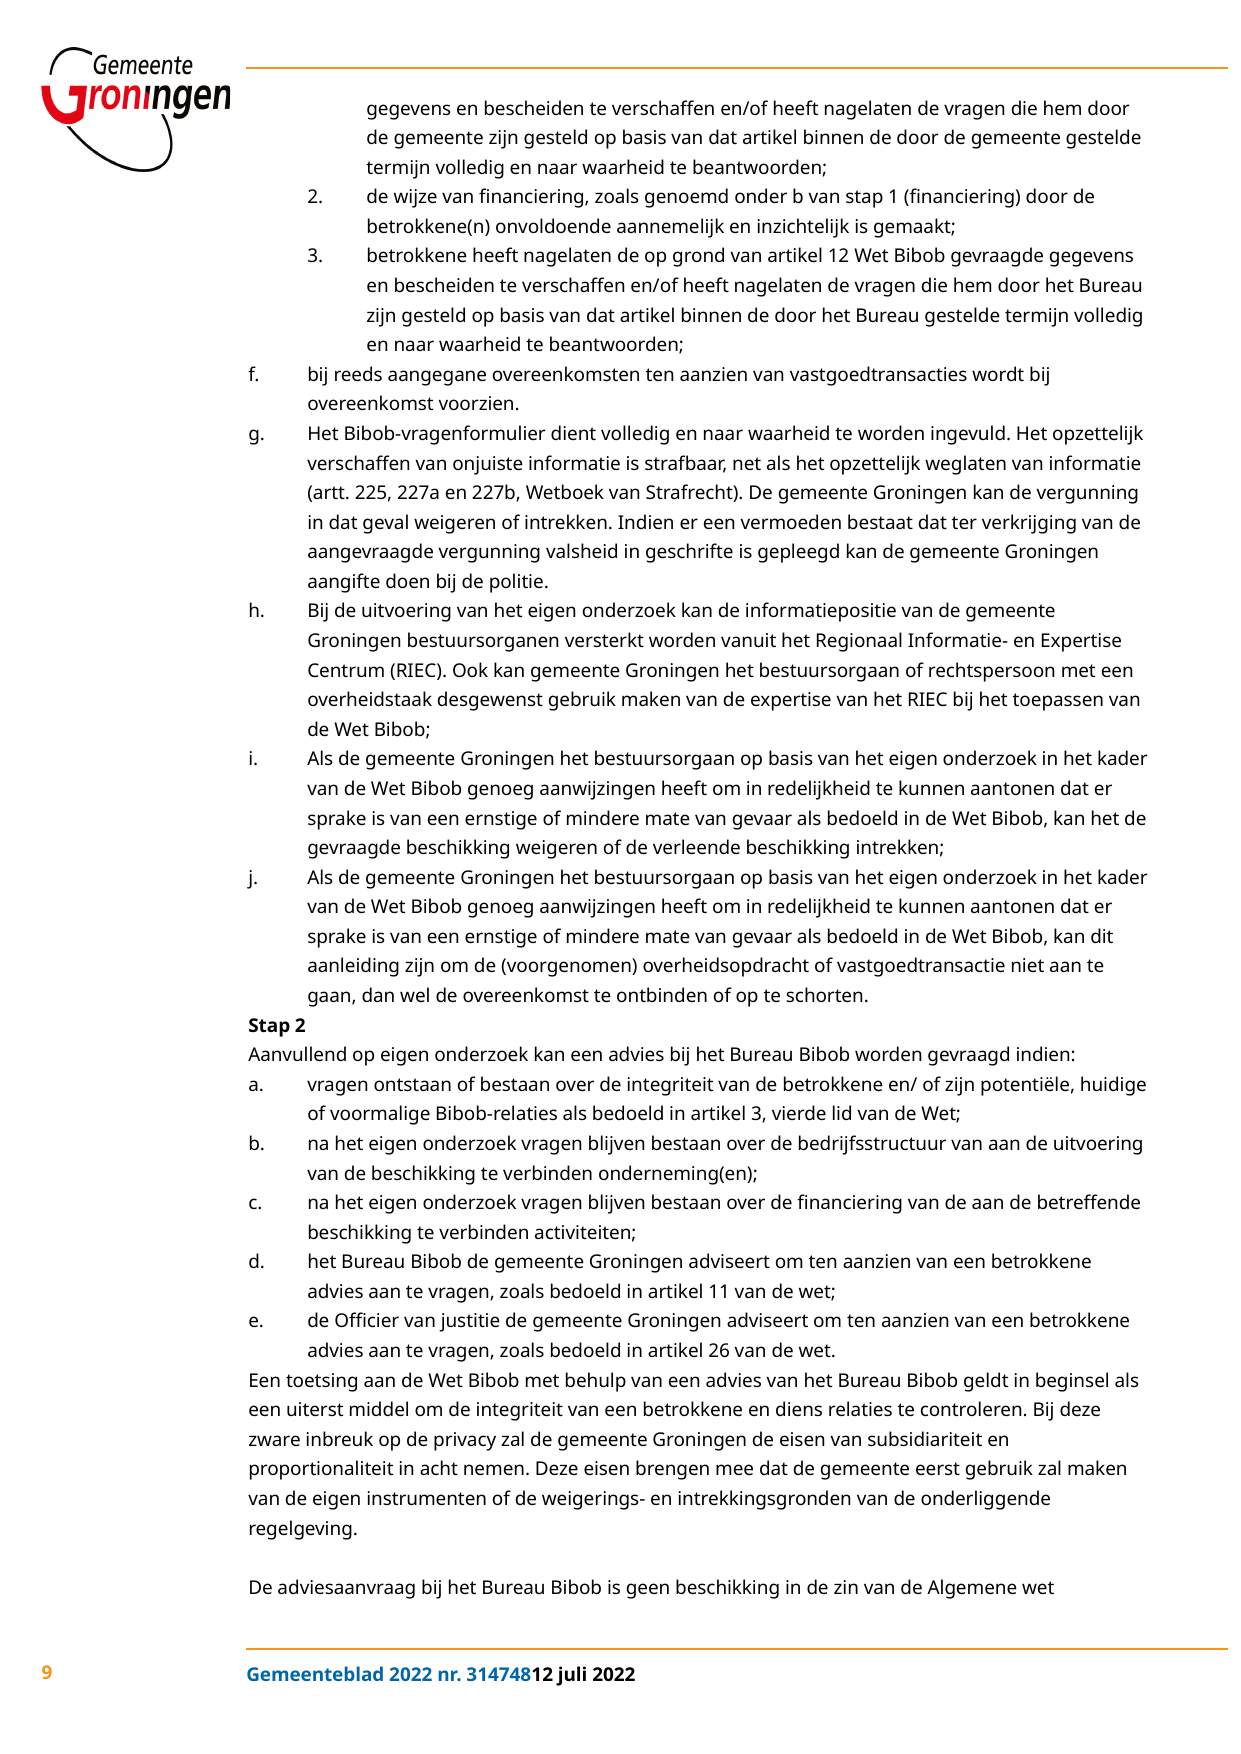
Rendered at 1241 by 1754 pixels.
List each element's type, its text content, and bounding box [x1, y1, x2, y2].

list na het eigen onderzoek vragen blijven bestaan over de financiering van de aan de betreffende beschikking te verbinden activiteiten; [248, 1189, 1152, 1245]
text De adviesaanvraag bij het Bureau Bibob is geen beschikking in de zin van de Algemene wet [248, 1574, 1152, 1600]
text Aanvullend op eigen onderzoek kan een advies bij het Bureau Bibob worden gevraagd indien: [248, 1041, 1152, 1067]
text Een toetsing aan de Wet Bibob met behulp van een advies van het Bureau Bibob geldt in beginsel als een uiterst middel om de integriteit van een betrokkene en diens relaties te controleren. Bij deze zware inbreuk op de privacy zal de gemeente Groningen de eisen van subsidiariteit en proportionaliteit in acht nemen. Deze eisen brengen mee dat de gemeente eerst gebruik zal maken van de eigen instrumenten of de weigerings- en intrekkingsgronden van de onderliggende regelgeving. [248, 1367, 1152, 1541]
list vragen ontstaan of bestaan over de integriteit van de betrokkene en/ of zijn potentiële, huidige of voormalige Bibob-relaties als bedoeld in artikel 3, vierde lid van de Wet; [248, 1071, 1152, 1126]
picture [41, 47, 231, 172]
list Als de gemeente Groningen het bestuursorgaan op basis van het eigen onderzoek in het kader van de Wet Bibob genoeg aanwijzingen heeft om in redelijkheid te kunnen aantonen dat er sprake is van een ernstige of mindere mate van gevaar als bedoeld in de Wet Bibob, kan dit aanleiding zijn om de (voorgenomen) overheidsopdracht of vastgoedtransactie niet aan te gaan, dan wel de overeenkomst te ontbinden of op te schorten. [248, 864, 1152, 1008]
text Stap 2 [248, 1012, 1152, 1038]
list Als de gemeente Groningen het bestuursorgaan op basis van het eigen onderzoek in het kader van de Wet Bibob genoeg aanwijzingen heeft om in redelijkheid te kunnen aantonen dat er sprake is van een ernstige of mindere mate van gevaar als bedoeld in de Wet Bibob, kan het de gevraagde beschikking weigeren of de verleende beschikking intrekken; [248, 746, 1152, 860]
list het Bureau Bibob de gemeente Groningen adviseert om ten aanzien van een betrokkene advies aan te vragen, zoals bedoeld in artikel 11 van de wet; [248, 1248, 1152, 1304]
list bij reeds aangegane overeenkomsten ten aanzien van vastgoedtransacties wordt bij overeenkomst voorzien. [248, 361, 1152, 416]
list Het Bibob-vragenformulier dient volledig en naar waarheid te worden ingevuld. Het opzettelijk verschaffen van onjuiste informatie is strafbaar, net als het opzettelijk weglaten van informatie (artt. 225, 227a en 227b, Wetboek van Strafrecht). De gemeente Groningen kan de vergunning in dat geval weigeren of intrekken. Indien er een vermoeden bestaat dat ter verkrijging van de aangevraagde vergunning valsheid in geschrifte is gepleegd kan de gemeente Groningen aangifte doen bij de politie. [248, 420, 1152, 594]
list de Officier van justitie de gemeente Groningen adviseert om ten aanzien van een betrokkene advies aan te vragen, zoals bedoeld in artikel 26 van de wet. [248, 1308, 1152, 1363]
list gegevens en bescheiden te verschaffen en/of heeft nagelaten de vragen die hem door de gemeente zijn gesteld op basis van dat artikel binnen de door de gemeente gestelde termijn volledig en naar waarheid te beantwoorden; [307, 95, 1152, 180]
list na het eigen onderzoek vragen blijven bestaan over de bedrijfsstructuur van aan de uitvoering van de beschikking te verbinden onderneming(en); [248, 1130, 1152, 1186]
list betrokkene heeft nagelaten de op grond van artikel 12 Wet Bibob gevraagde gegevens en bescheiden te verschaffen en/of heeft nagelaten de vragen die hem door het Bureau zijn gesteld op basis van dat artikel binnen de door het Bureau gestelde termijn volledig en naar waarheid te beantwoorden; [307, 243, 1152, 357]
list de wijze van financiering, zoals genoemd onder b van stap 1 (financiering) door de betrokkene(n) onvoldoende aannemelijk en inzichtelijk is gemaakt; [307, 183, 1152, 239]
list Bij de uitvoering van het eigen onderzoek kan de informatiepositie van de gemeente Groningen bestuursorganen versterkt worden vanuit het Regionaal Informatie- en Expertise Centrum (RIEC). Ook kan gemeente Groningen het bestuursorgaan of rechtspersoon met een overheidstaak desgewenst gebruik maken van de expertise van het RIEC bij het toepassen van de Wet Bibob; [248, 598, 1152, 742]
